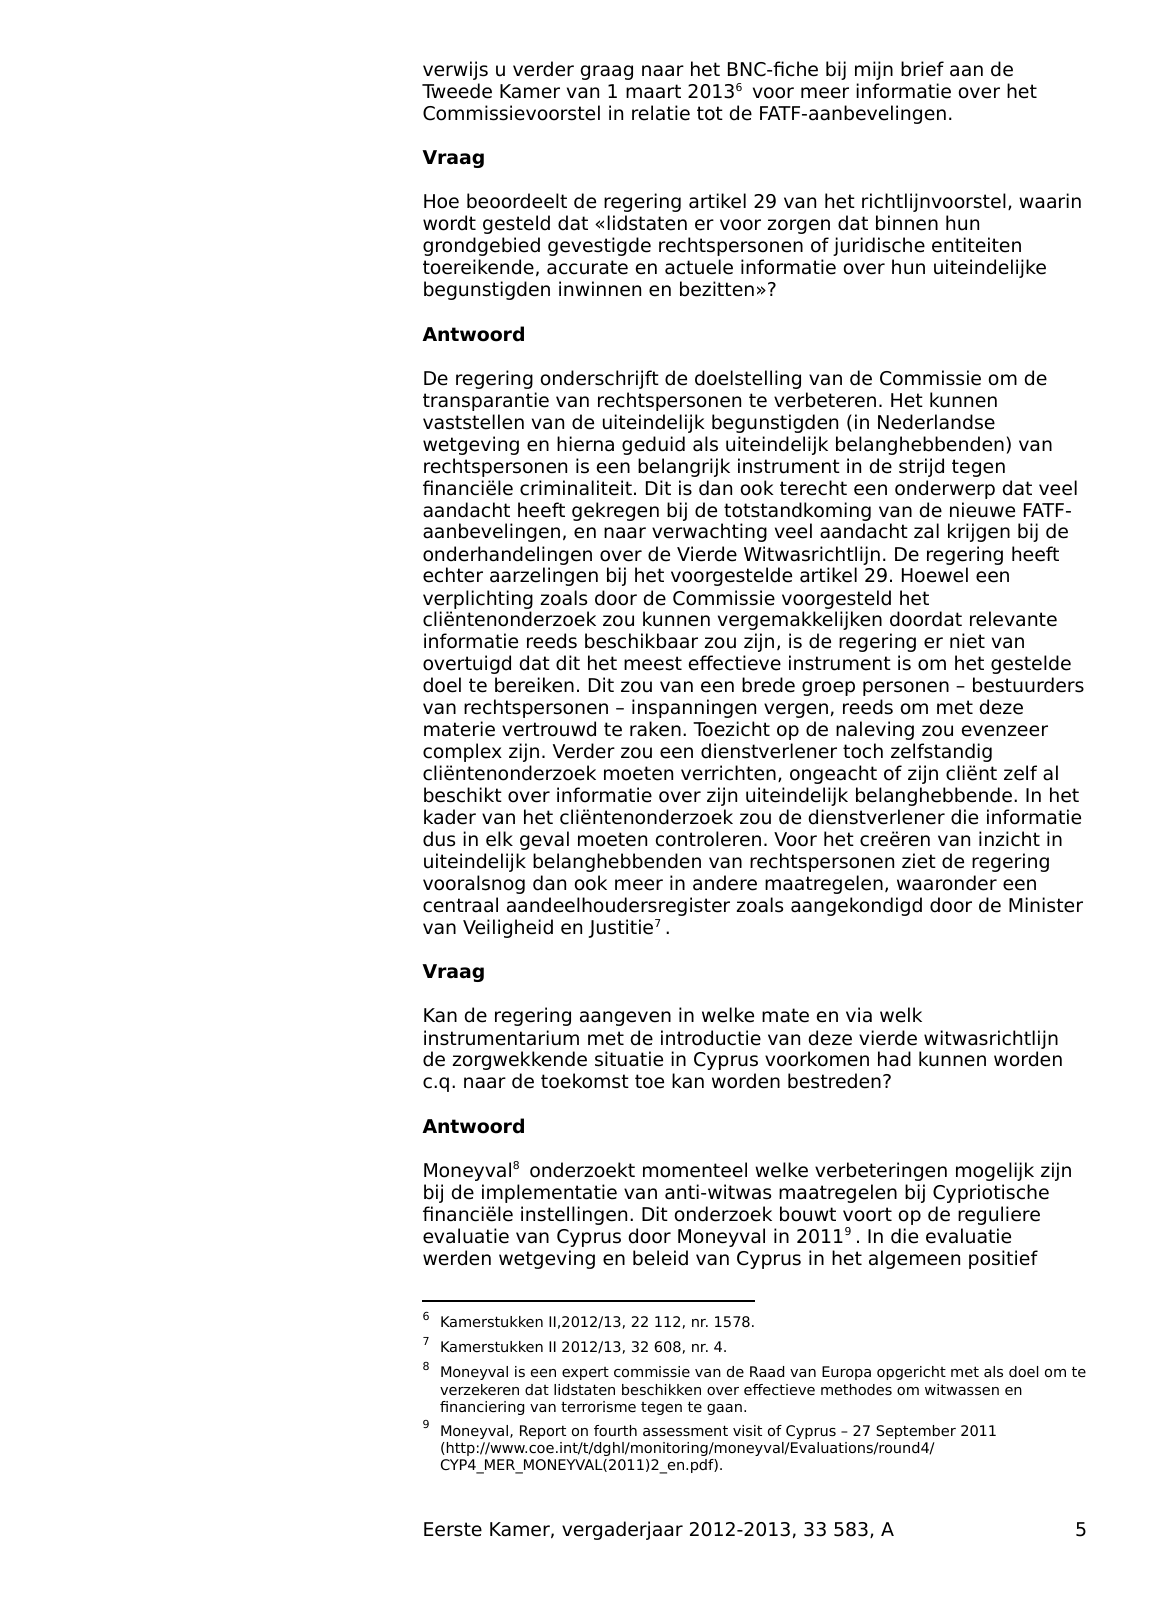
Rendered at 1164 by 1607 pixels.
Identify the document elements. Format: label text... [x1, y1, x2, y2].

text Kan de regering aangeven in welke mate en via welk instrumentarium met de introductie van deze vierde witwasrichtlijn de zorgwekkende situatie in Cyprus voorkomen had kunnen worden c.q. naar de toekomst toe kan worden bestreden? [422, 1005, 1087, 1093]
subtitle Vraag [422, 147, 1087, 169]
text Hoe beoordeelt de regering artikel 29 van het richtlijnvoorstel, waarin wordt gesteld dat «lidstaten er voor zorgen dat binnen hun grondgebied gevestigde rechtspersonen of juridische entiteiten toereikende, accurate en actuele informatie over hun uiteindelijke begunstigden inwinnen en bezitten»? [422, 191, 1087, 301]
text Kamerstukken II,2012/13, 22 112, nr. 1578. [422, 1310, 1087, 1332]
subtitle Antwoord [422, 323, 1087, 345]
text De regering onderschrijft de doelstelling van de Commissie om de transparantie van rechtspersonen te verbeteren. Het kunnen vaststellen van de uiteindelijk begunstigden (in Nederlandse wetgeving en hierna geduid als uiteindelijk belanghebbenden) van rechtspersonen is een belangrijk instrument in de strijd tegen financiële criminaliteit. Dit is dan ook terecht een onderwerp dat veel aandacht heeft gekregen bij de totstandkoming van de nieuwe FATF-aanbevelingen, en naar verwachting veel aandacht zal krijgen bij de onderhandelingen over de Vierde Witwasrichtlijn. De regering heeft echter aarzelingen bij het voorgestelde artikel 29. Hoewel een verplichting zoals door de Commissie voorgesteld het cliëntenonderzoek zou kunnen vergemakkelijken doordat relevante informatie reeds beschikbaar zou zijn, is de regering er niet van overtuigd dat dit het meest effectieve instrument is om het gestelde doel te bereiken. Dit zou van een brede groep personen – bestuurders van rechtspersonen – inspanningen vergen, reeds om met deze materie vertrouwd te raken. Toezicht op de naleving zou evenzeer complex zijn. Verder zou een dienstverlener toch zelfstandig cliëntenonderzoek moeten verrichten, ongeacht of zijn cliënt zelf al beschikt over informatie over zijn uiteindelijk belanghebbende. In het kader van het cliëntenonderzoek zou de dienstverlener die informatie dus in elk geval moeten controleren. Voor het creëren van inzicht in uiteindelijk belanghebbenden van rechtspersonen ziet de regering vooralsnog dan ook meer in andere maatregelen, waaronder een centraal aandeelhoudersregister zoals aangekondigd door de Minister van Veiligheid en Justitie. [422, 368, 1087, 939]
text verwijs u verder graag naar het BNC-fiche bij mijn brief aan de Tweede Kamer van 1 maart 2013 voor meer informatie over het Commissievoorstel in relatie tot de FATF-aanbevelingen. [422, 59, 1087, 125]
text Moneyval is een expert commissie van de Raad van Europa opgericht met als doel om te verzekeren dat lidstaten beschikken over effectieve methodes om witwassen en financiering van terrorisme tegen te gaan. [422, 1360, 1087, 1416]
subtitle Antwoord [422, 1116, 1087, 1137]
text Moneyval onderzoekt momenteel welke verbeteringen mogelijk zijn bij de implementatie van anti-witwas maatregelen bij Cypriotische financiële instellingen. Dit onderzoek bouwt voort op de reguliere evaluatie van Cyprus door Moneyval in 2011. In die evaluatie werden wetgeving en beleid van Cyprus in het algemeen positief [422, 1160, 1087, 1269]
subtitle Vraag [422, 961, 1087, 983]
text Kamerstukken II 2012/13, 32 608, nr. 4. [422, 1335, 1087, 1357]
text Moneyval, Report on fourth assessment visit of Cyprus – 27 September 2011 (http://www.coe.int/t/dghl/monitoring/moneyval/Evaluations/round4/CYP4_MER_MONEYVAL(2011)2_en.pdf). [422, 1418, 1087, 1474]
